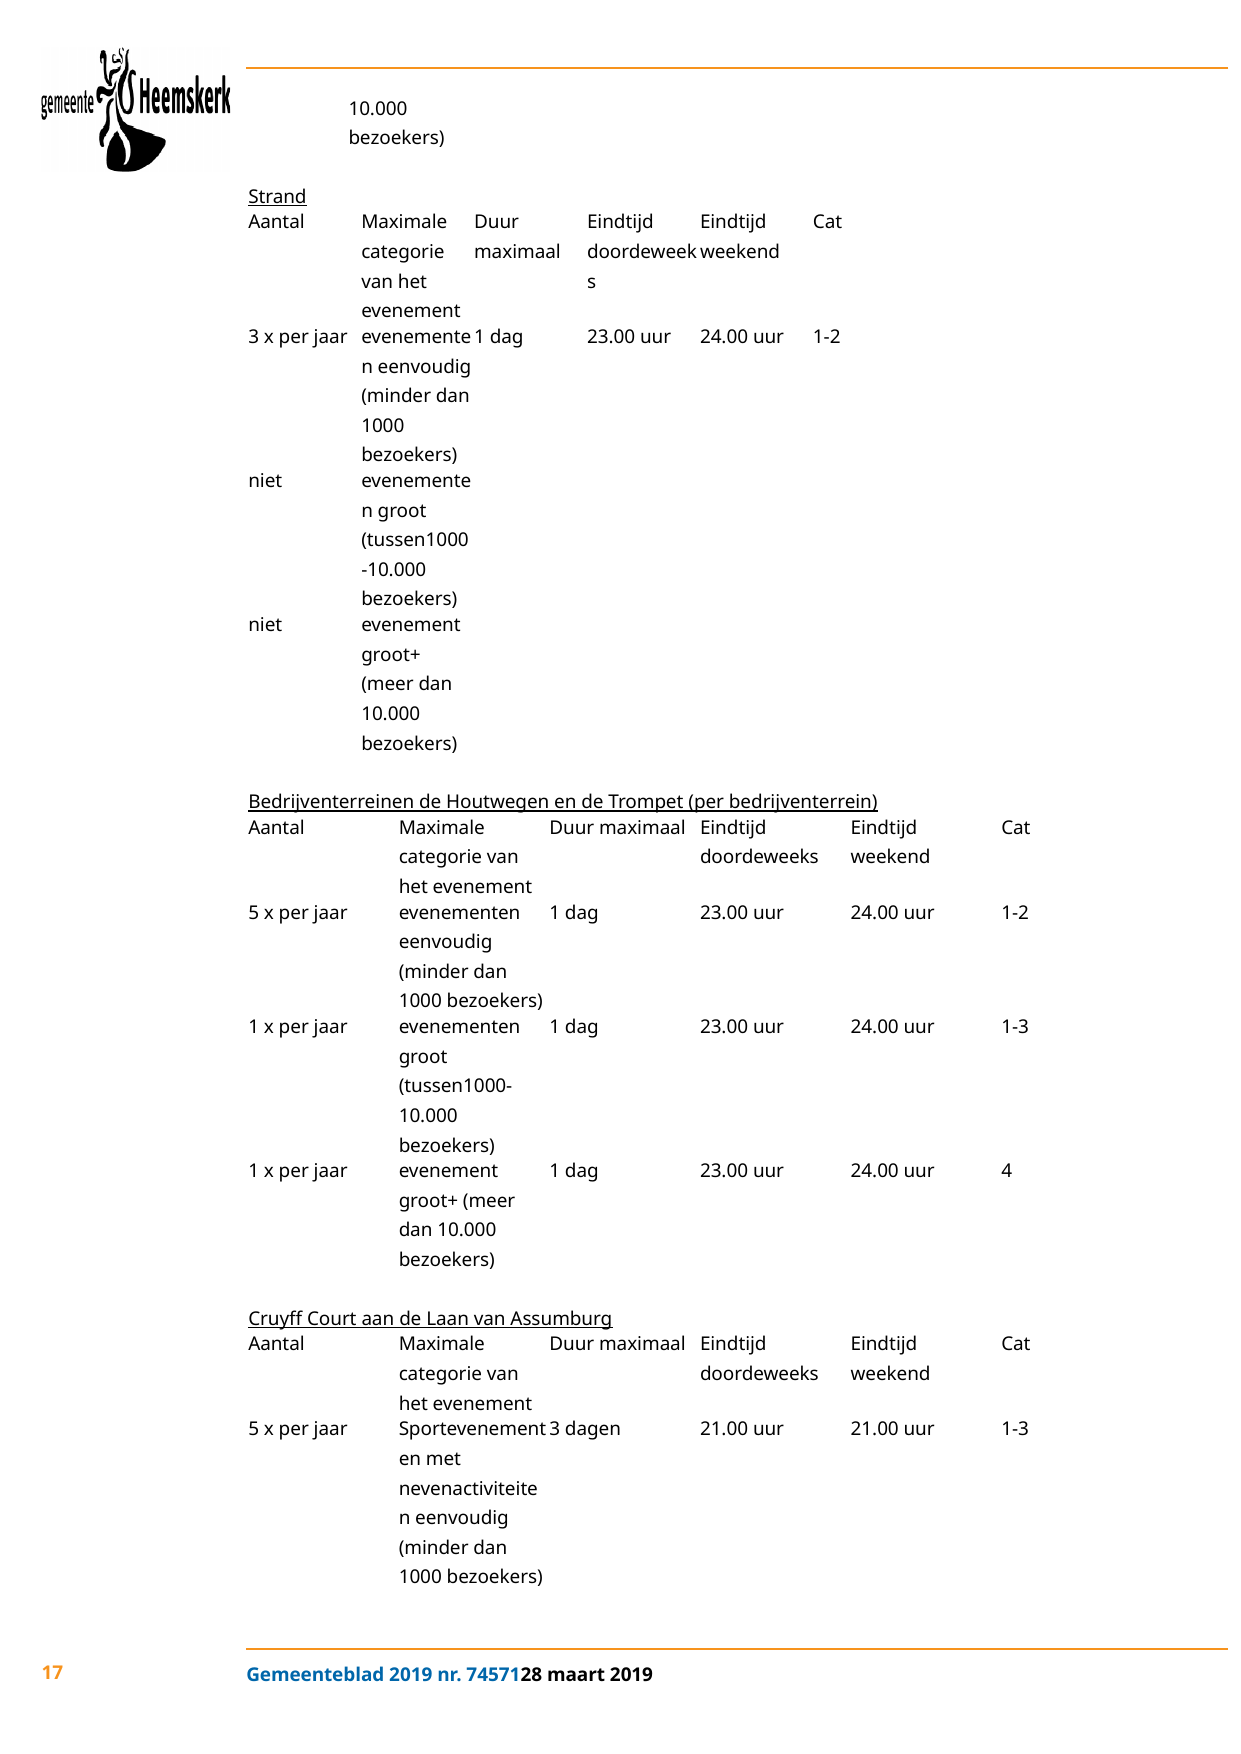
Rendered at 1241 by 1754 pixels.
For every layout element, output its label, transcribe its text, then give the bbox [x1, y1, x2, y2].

table_cell 3 dagen [549, 1416, 700, 1589]
table_cell 1-3 [1001, 1416, 1152, 1589]
table_cell 1 x per jaar [248, 1158, 398, 1272]
table_cell 1 dag [549, 1158, 700, 1272]
table_cell Cat [1001, 1331, 1152, 1416]
table_cell 23.00 uur [700, 1158, 850, 1272]
table_cell Eindtijd weekend [850, 1331, 1001, 1416]
table_cell 1 x per jaar [248, 1014, 398, 1157]
table_cell 4 [1001, 1158, 1152, 1272]
table_cell evenementen groot (tussen1000-10.000 bezoekers) [361, 467, 474, 611]
table_cell 21.00 uur [700, 1416, 850, 1589]
table_cell Eindtijd weekend [700, 209, 813, 323]
table_cell 23.00 uur [700, 899, 850, 1013]
table_cell 1 dag [474, 323, 587, 467]
table_cell 24.00 uur [850, 899, 1001, 1013]
table_cell 23.00 uur [700, 1014, 850, 1157]
table_cell Sportevenementen met nevenactiviteiten eenvoudig (minder dan 1000 bezoekers) [399, 1416, 549, 1589]
table_cell 3 x per jaar [248, 323, 361, 467]
table_header Cruyff Court aan de Laan van Assumburg [248, 1305, 1152, 1331]
table_cell evenementen groot (tussen1000-10.000 bezoekers) [399, 1014, 549, 1157]
table_cell 1-2 [1001, 899, 1152, 1013]
table_cell evenement groot+ (meer dan 10.000 bezoekers) [399, 1158, 549, 1272]
table_cell 21.00 uur [850, 1416, 1001, 1589]
table_cell 23.00 uur [587, 323, 700, 467]
table_cell niet [248, 467, 361, 611]
table_cell 5 x per jaar [248, 1416, 398, 1589]
table_cell evenementen eenvoudig (minder dan 1000 bezoekers) [399, 899, 549, 1013]
table_cell Aantal [248, 1331, 398, 1416]
table_cell Maximale categorie van het evenement [399, 1331, 549, 1416]
table_cell Cat [813, 209, 926, 323]
table_cell 24.00 uur [700, 323, 813, 467]
table_cell 1 dag [549, 899, 700, 1013]
table_cell Eindtijd doordeweeks [587, 209, 700, 323]
table_cell 1 dag [549, 1014, 700, 1157]
table_cell [474, 611, 926, 755]
table_cell 24.00 uur [850, 1158, 1001, 1272]
table_cell 1-2 [813, 323, 926, 467]
table_cell 5 x per jaar [248, 899, 398, 1013]
table_cell Duur maximaal [549, 814, 700, 899]
table_cell Duur maximaal [474, 209, 587, 323]
table_cell Eindtijd weekend [850, 814, 1001, 899]
table_cell Aantal [248, 209, 361, 323]
table_cell [248, 95, 348, 150]
table_header Bedrijventerreinen de Houtwegen en de Trompet (per bedrijventerrein) [248, 788, 1152, 814]
table_header Strand [248, 183, 926, 209]
table_cell Cat [1001, 814, 1152, 899]
table_cell Duur maximaal [549, 1331, 700, 1416]
table_cell [449, 95, 850, 150]
table_cell Maximale categorie van het evenement [399, 814, 549, 899]
table_cell Eindtijd doordeweeks [700, 1331, 850, 1416]
table_cell Maximale categorie van het evenement [361, 209, 474, 323]
table_cell Aantal [248, 814, 398, 899]
table_cell evenement groot+ (meer dan 10.000 bezoekers) [361, 611, 474, 755]
table_cell niet [248, 611, 361, 755]
table_cell 24.00 uur [850, 1014, 1001, 1157]
table_cell [474, 467, 926, 611]
picture [41, 47, 231, 172]
table_cell evenementen eenvoudig (minder dan 1000 bezoekers) [361, 323, 474, 467]
table_cell 10.000 bezoekers) [348, 95, 449, 150]
table_cell 1-3 [1001, 1014, 1152, 1157]
table_cell Eindtijd doordeweeks [700, 814, 850, 899]
